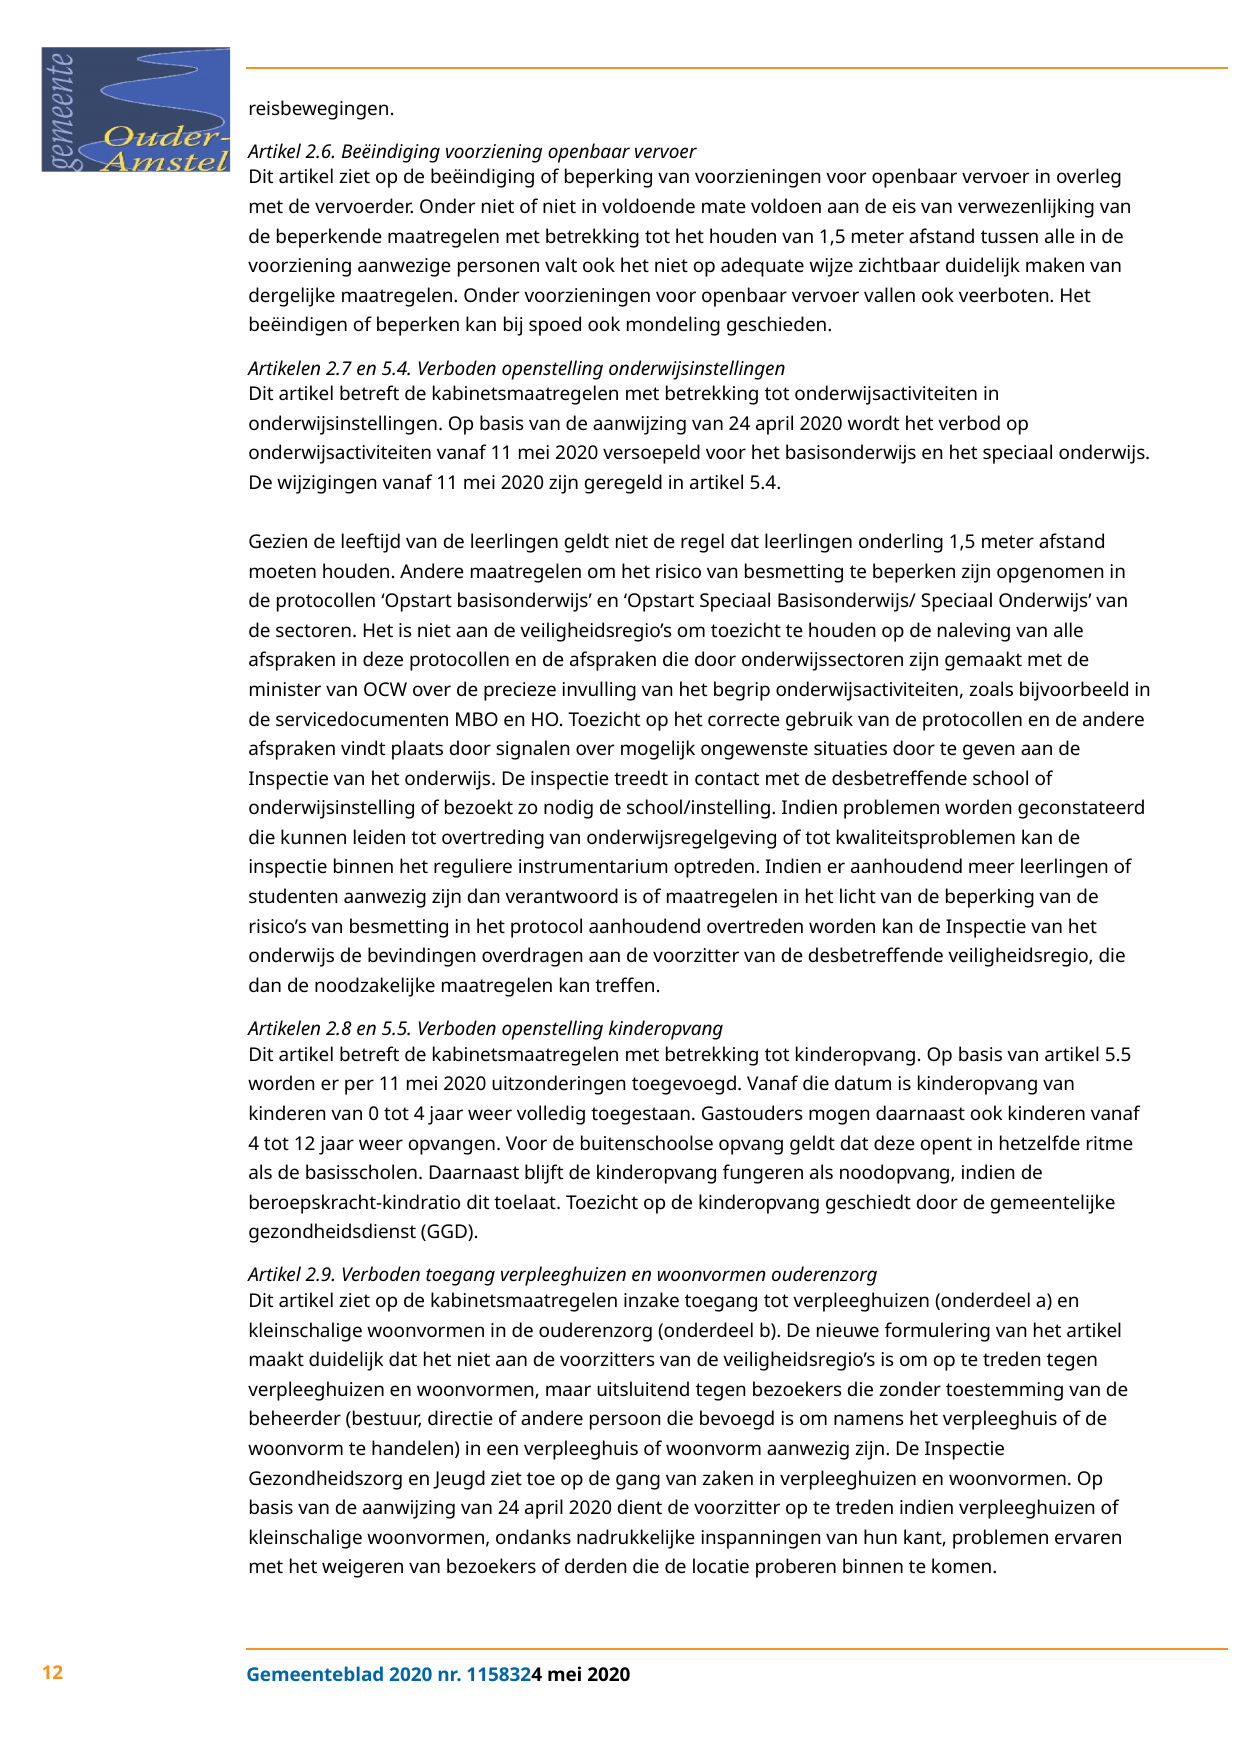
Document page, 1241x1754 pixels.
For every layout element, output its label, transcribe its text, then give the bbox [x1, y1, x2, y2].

text Dit artikel betreft de kabinetsmaatregelen met betrekking tot onderwijsactiviteiten in onderwijsinstellingen. Op basis van de aanwijzing van 24 april 2020 wordt het verbod op onderwijsactiviteiten vanaf 11 mei 2020 versoepeld voor het basisonderwijs en het speciaal onderwijs. De wijzigingen vanaf 11 mei 2020 zijn geregeld in artikel 5.4. [248, 380, 1152, 495]
text Gezien de leeftijd van de leerlingen geldt niet de regel dat leerlingen onderling 1,5 meter afstand moeten houden. Andere maatregelen om het risico van besmetting te beperken zijn opgenomen in de protocollen ‘Opstart basisonderwijs’ en ‘Opstart Speciaal Basisonderwijs/ Speciaal Onderwijs’ van de sectoren. Het is niet aan de veiligheidsregio’s om toezicht te houden op de naleving van alle afspraken in deze protocollen en de afspraken die door onderwijssectoren zijn gemaakt met de minister van OCW over de precieze invulling van het begrip onderwijsactiviteiten, zoals bijvoorbeeld in de servicedocumenten MBO en HO. Toezicht op het correcte gebruik van de protocollen en de andere afspraken vindt plaats door signalen over mogelijk ongewenste situaties door te geven aan de Inspectie van het onderwijs. De inspectie treedt in contact met de desbetreffende school of onderwijsinstelling of bezoekt zo nodig de school/instelling. Indien problemen worden geconstateerd die kunnen leiden tot overtreding van onderwijsregelgeving of tot kwaliteitsproblemen kan de inspectie binnen het reguliere instrumentarium optreden. Indien er aanhoudend meer leerlingen of studenten aanwezig zijn dan verantwoord is of maatregelen in het licht van de beperking van de risico’s van besmetting in het protocol aanhoudend overtreden worden kan de Inspectie van het onderwijs de bevindingen overdragen aan de voorzitter van de desbetreffende veiligheidsregio, die dan de noodzakelijke maatregelen kan treffen. [248, 528, 1152, 998]
picture [41, 47, 231, 172]
text Artikelen 2.7 en 5.4. Verboden openstelling onderwijsinstellingen [248, 355, 1152, 380]
text Artikelen 2.8 en 5.5. Verboden openstelling kinderopvang [248, 1015, 1152, 1041]
text Artikel 2.9. Verboden toegang verpleeghuizen en woonvormen ouderenzorg [248, 1262, 1152, 1287]
text reisbewegingen. [248, 95, 1152, 121]
text Dit artikel ziet op de beëindiging of beperking van voorzieningen voor openbaar vervoer in overleg met de vervoerder. Onder niet of niet in voldoende mate voldoen aan de eis van verwezenlijking van de beperkende maatregelen met betrekking tot het houden van 1,5 meter afstand tussen alle in de voorziening aanwezige personen valt ook het niet op adequate wijze zichtbaar duidelijk maken van dergelijke maatregelen. Onder voorzieningen voor openbaar vervoer vallen ook veerboten. Het beëindigen of beperken kan bij spoed ook mondeling geschieden. [248, 164, 1152, 337]
text Dit artikel betreft de kabinetsmaatregelen met betrekking tot kinderopvang. Op basis van artikel 5.5 worden er per 11 mei 2020 uitzonderingen toegevoegd. Vanaf die datum is kinderopvang van kinderen van 0 tot 4 jaar weer volledig toegestaan. Gastouders mogen daarnaast ook kinderen vanaf 4 tot 12 jaar weer opvangen. Voor de buitenschoolse opvang geldt dat deze opent in hetzelfde ritme als de basisscholen. Daarnaast blijft de kinderopvang fungeren als noodopvang, indien de beroepskracht-kindratio dit toelaat. Toezicht op de kinderopvang geschiedt door de gemeentelijke gezondheidsdienst (GGD). [248, 1041, 1152, 1244]
text Artikel 2.6. Beëindiging voorziening openbaar vervoer [248, 138, 1152, 164]
text Dit artikel ziet op de kabinetsmaatregelen inzake toegang tot verpleeghuizen (onderdeel a) en kleinschalige woonvormen in de ouderenzorg (onderdeel b). De nieuwe formulering van het artikel maakt duidelijk dat het niet aan de voorzitters van de veiligheidsregio’s is om op te treden tegen verpleeghuizen en woonvormen, maar uitsluitend tegen bezoekers die zonder toestemming van de beheerder (bestuur, directie of andere persoon die bevoegd is om namens het verpleeghuis of de woonvorm te handelen) in een verpleeghuis of woonvorm aanwezig zijn. De Inspectie Gezondheidszorg en Jeugd ziet toe op de gang van zaken in verpleeghuizen en woonvormen. Op basis van de aanwijzing van 24 april 2020 dient de voorzitter op te treden indien verpleeghuizen of kleinschalige woonvormen, ondanks nadrukkelijke inspanningen van hun kant, problemen ervaren met het weigeren van bezoekers of derden die de locatie proberen binnen te komen. [248, 1287, 1152, 1579]
